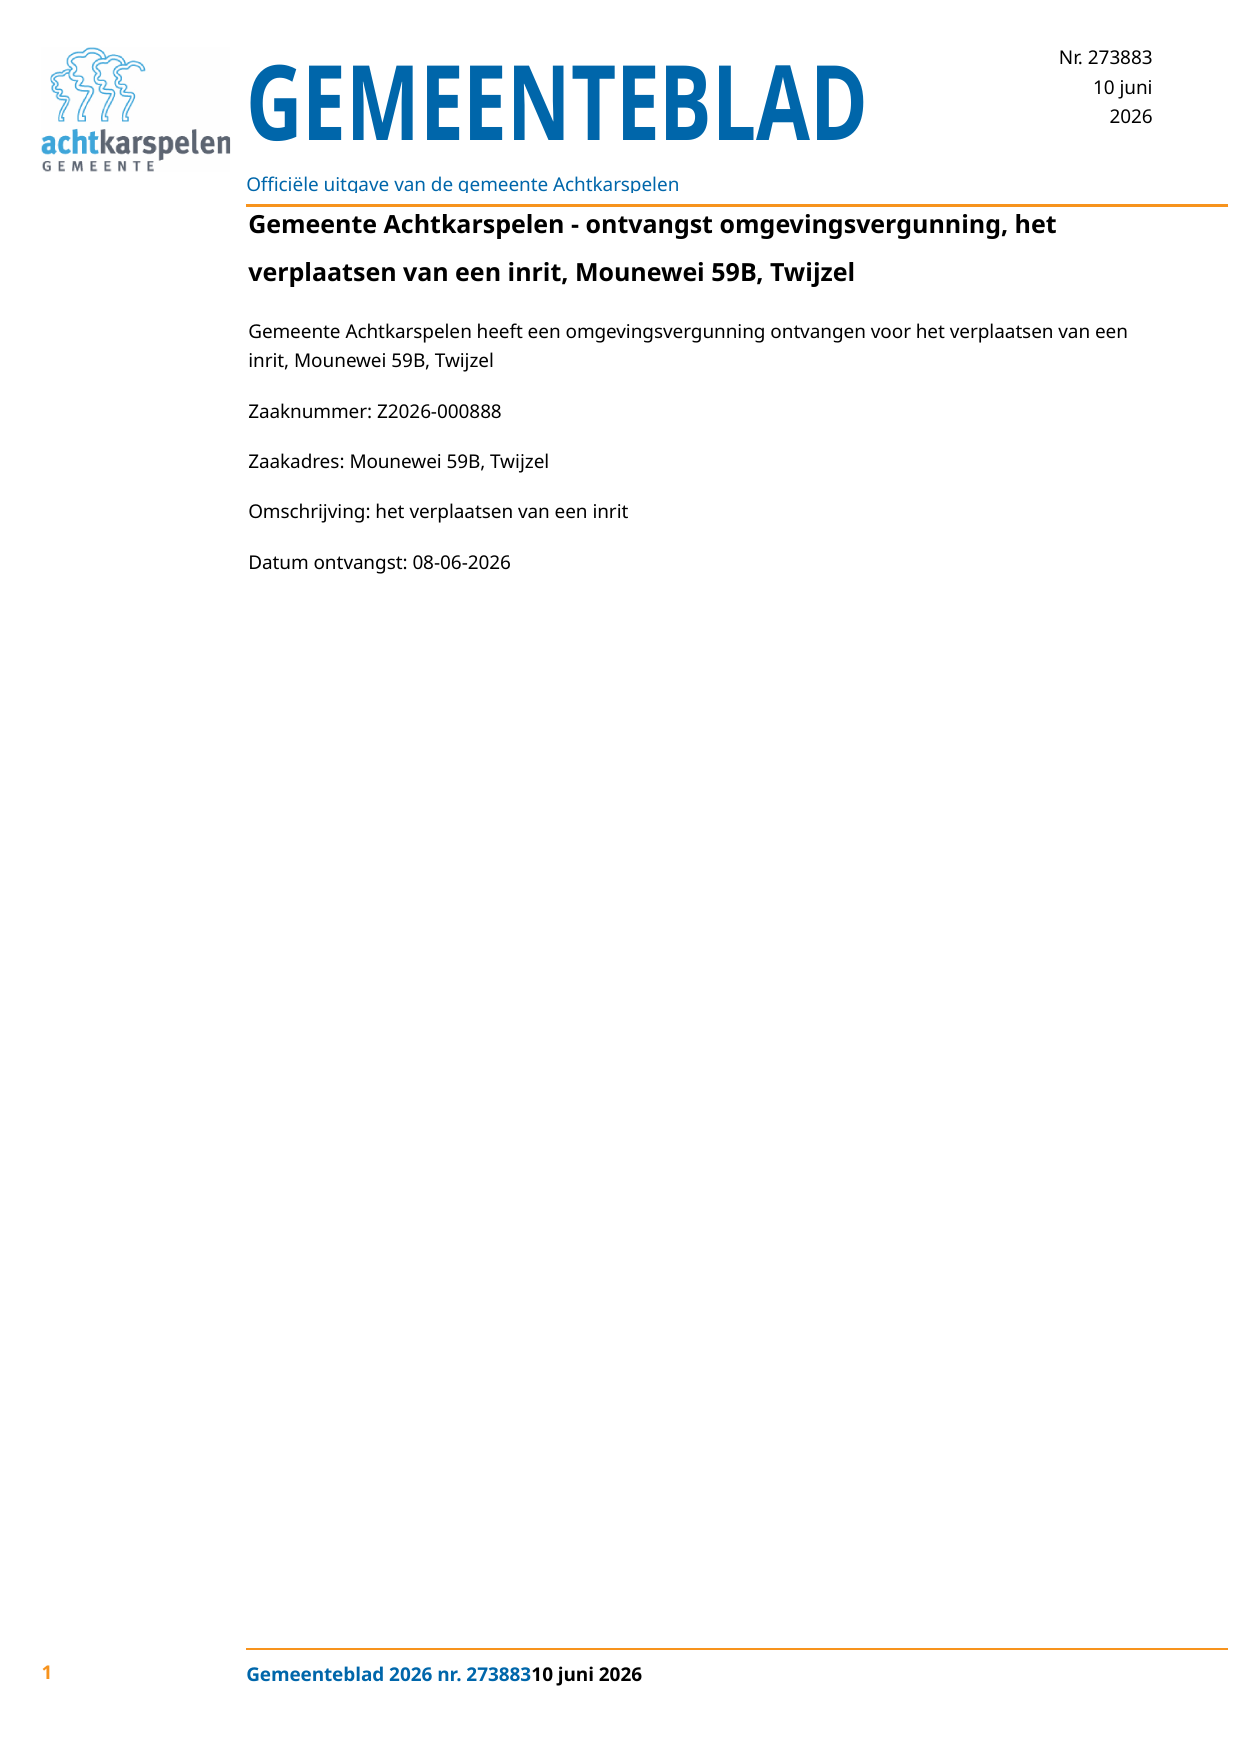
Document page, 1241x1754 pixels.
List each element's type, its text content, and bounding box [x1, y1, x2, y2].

picture [41, 47, 231, 172]
text Zaakadres: Mounewei 59B, Twijzel [248, 448, 1152, 474]
text Datum ontvangst: 08-06-2026 [248, 549, 1152, 575]
text Omschrijving: het verplaatsen van een inrit [248, 499, 1152, 524]
text Gemeente Achtkarspelen - ontvangst omgevingsvergunning, het verplaatsen van een inrit, Mounewei 59B, Twijzel [248, 207, 1152, 288]
text Gemeente Achtkarspelen heeft een omgevingsvergunning ontvangen voor het verplaatsen van een inrit, Mounewei 59B, Twijzel [248, 318, 1152, 373]
text Zaaknummer: Z2026-000888 [248, 398, 1152, 424]
